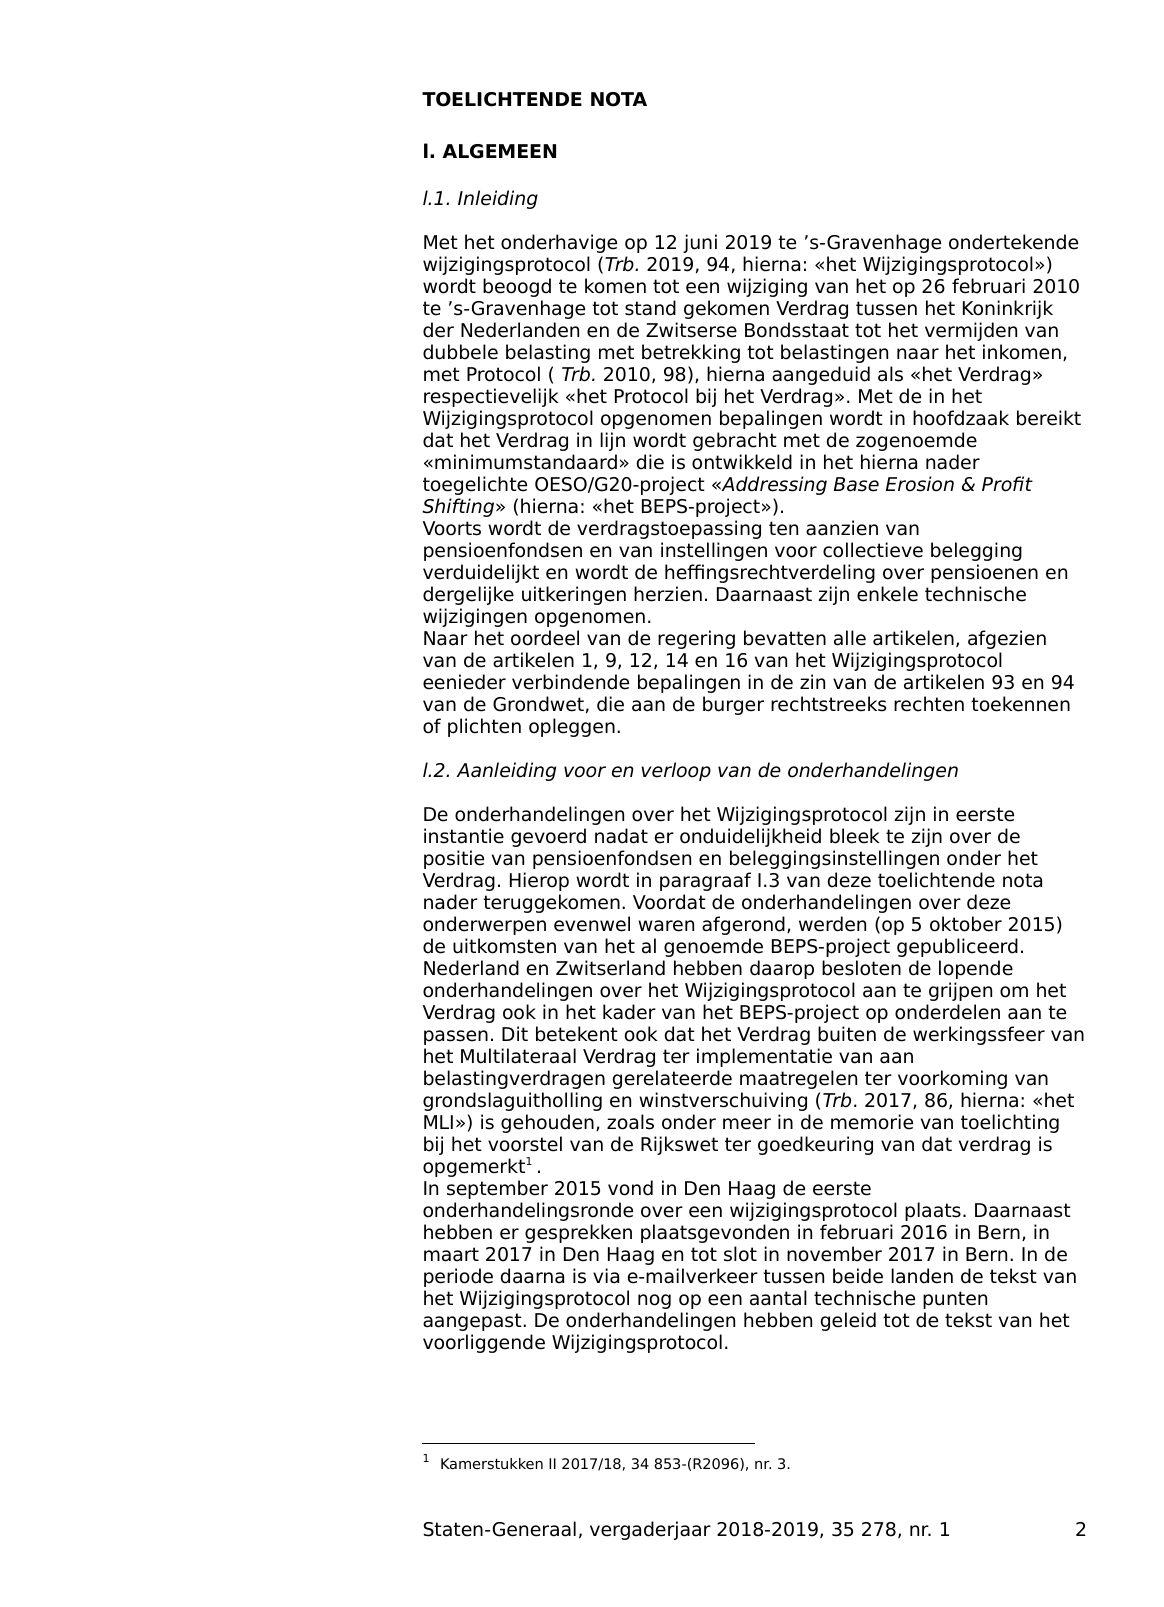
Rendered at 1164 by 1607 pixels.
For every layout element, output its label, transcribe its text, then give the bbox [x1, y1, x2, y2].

subtitle l.1. Inleiding [422, 188, 1087, 210]
text Voorts wordt de verdragstoepassing ten aanzien van pensioenfondsen en van instellingen voor collectieve belegging verduidelijkt en wordt de heffingsrechtverdeling over pensioenen en dergelijke uitkeringen herzien. Daarnaast zijn enkele technische wijzigingen opgenomen. [422, 518, 1087, 628]
text Naar het oordeel van de regering bevatten alle artikelen, afgezien van de artikelen 1, 9, 12, 14 en 16 van het Wijzigingsprotocol eenieder verbindende bepalingen in de zin van de artikelen 93 en 94 van de Grondwet, die aan de burger rechtstreeks rechten toekennen of plichten opleggen. [422, 628, 1087, 738]
subtitle TOELICHTENDE NOTA [422, 89, 1087, 111]
text Met het onderhavige op 12 juni 2019 te ’s-Gravenhage ondertekende wijzigingsprotocol (Trb. 2019, 94, hierna: «het Wijzigingsprotocol») wordt beoogd te komen tot een wijziging van het op 26 februari 2010 te ’s-Gravenhage tot stand gekomen Verdrag tussen het Koninkrijk der Nederlanden en de Zwitserse Bondsstaat tot het vermijden van dubbele belasting met betrekking tot belastingen naar het inkomen, met Protocol ( Trb. 2010, 98), hierna aangeduid als «het Verdrag» respectievelijk «het Protocol bij het Verdrag». Met de in het Wijzigingsprotocol opgenomen bepalingen wordt in hoofdzaak bereikt dat het Verdrag in lijn wordt gebracht met de zogenoemde «minimumstandaard» die is ontwikkeld in het hierna nader toegelichte OESO/G20-project «Addressing Base Erosion & Profit Shifting» (hierna: «het BEPS-project»). [422, 232, 1087, 518]
subtitle l. ALGEMEEN [422, 141, 1087, 163]
subtitle l.2. Aanleiding voor en verloop van de onderhandelingen [422, 760, 1087, 782]
text De onderhandelingen over het Wijzigingsprotocol zijn in eerste instantie gevoerd nadat er onduidelijkheid bleek te zijn over de positie van pensioenfondsen en beleggingsinstellingen onder het Verdrag. Hierop wordt in paragraaf I.3 van deze toelichtende nota nader teruggekomen. Voordat de onderhandelingen over deze onderwerpen evenwel waren afgerond, werden (op 5 oktober 2015) de uitkomsten van het al genoemde BEPS-project gepubliceerd. Nederland en Zwitserland hebben daarop besloten de lopende onderhandelingen over het Wijzigingsprotocol aan te grijpen om het Verdrag ook in het kader van het BEPS-project op onderdelen aan te passen. Dit betekent ook dat het Verdrag buiten de werkingssfeer van het Multilateraal Verdrag ter implementatie van aan belastingverdragen gerelateerde maatregelen ter voorkoming van grondslaguitholling en winstverschuiving (Trb. 2017, 86, hierna: «het MLI») is gehouden, zoals onder meer in de memorie van toelichting bij het voorstel van de Rijkswet ter goedkeuring van dat verdrag is opgemerkt. [422, 804, 1087, 1178]
text In september 2015 vond in Den Haag de eerste onderhandelingsronde over een wijzigingsprotocol plaats. Daarnaast hebben er gesprekken plaatsgevonden in februari 2016 in Bern, in maart 2017 in Den Haag en tot slot in november 2017 in Bern. In de periode daarna is via e-mailverkeer tussen beide landen de tekst van het Wijzigingsprotocol nog op een aantal technische punten aangepast. De onderhandelingen hebben geleid tot de tekst van het voorliggende Wijzigingsprotocol. [422, 1178, 1087, 1353]
text Kamerstukken II 2017/18, 34 853-(R2096), nr. 3. [422, 1452, 1087, 1474]
